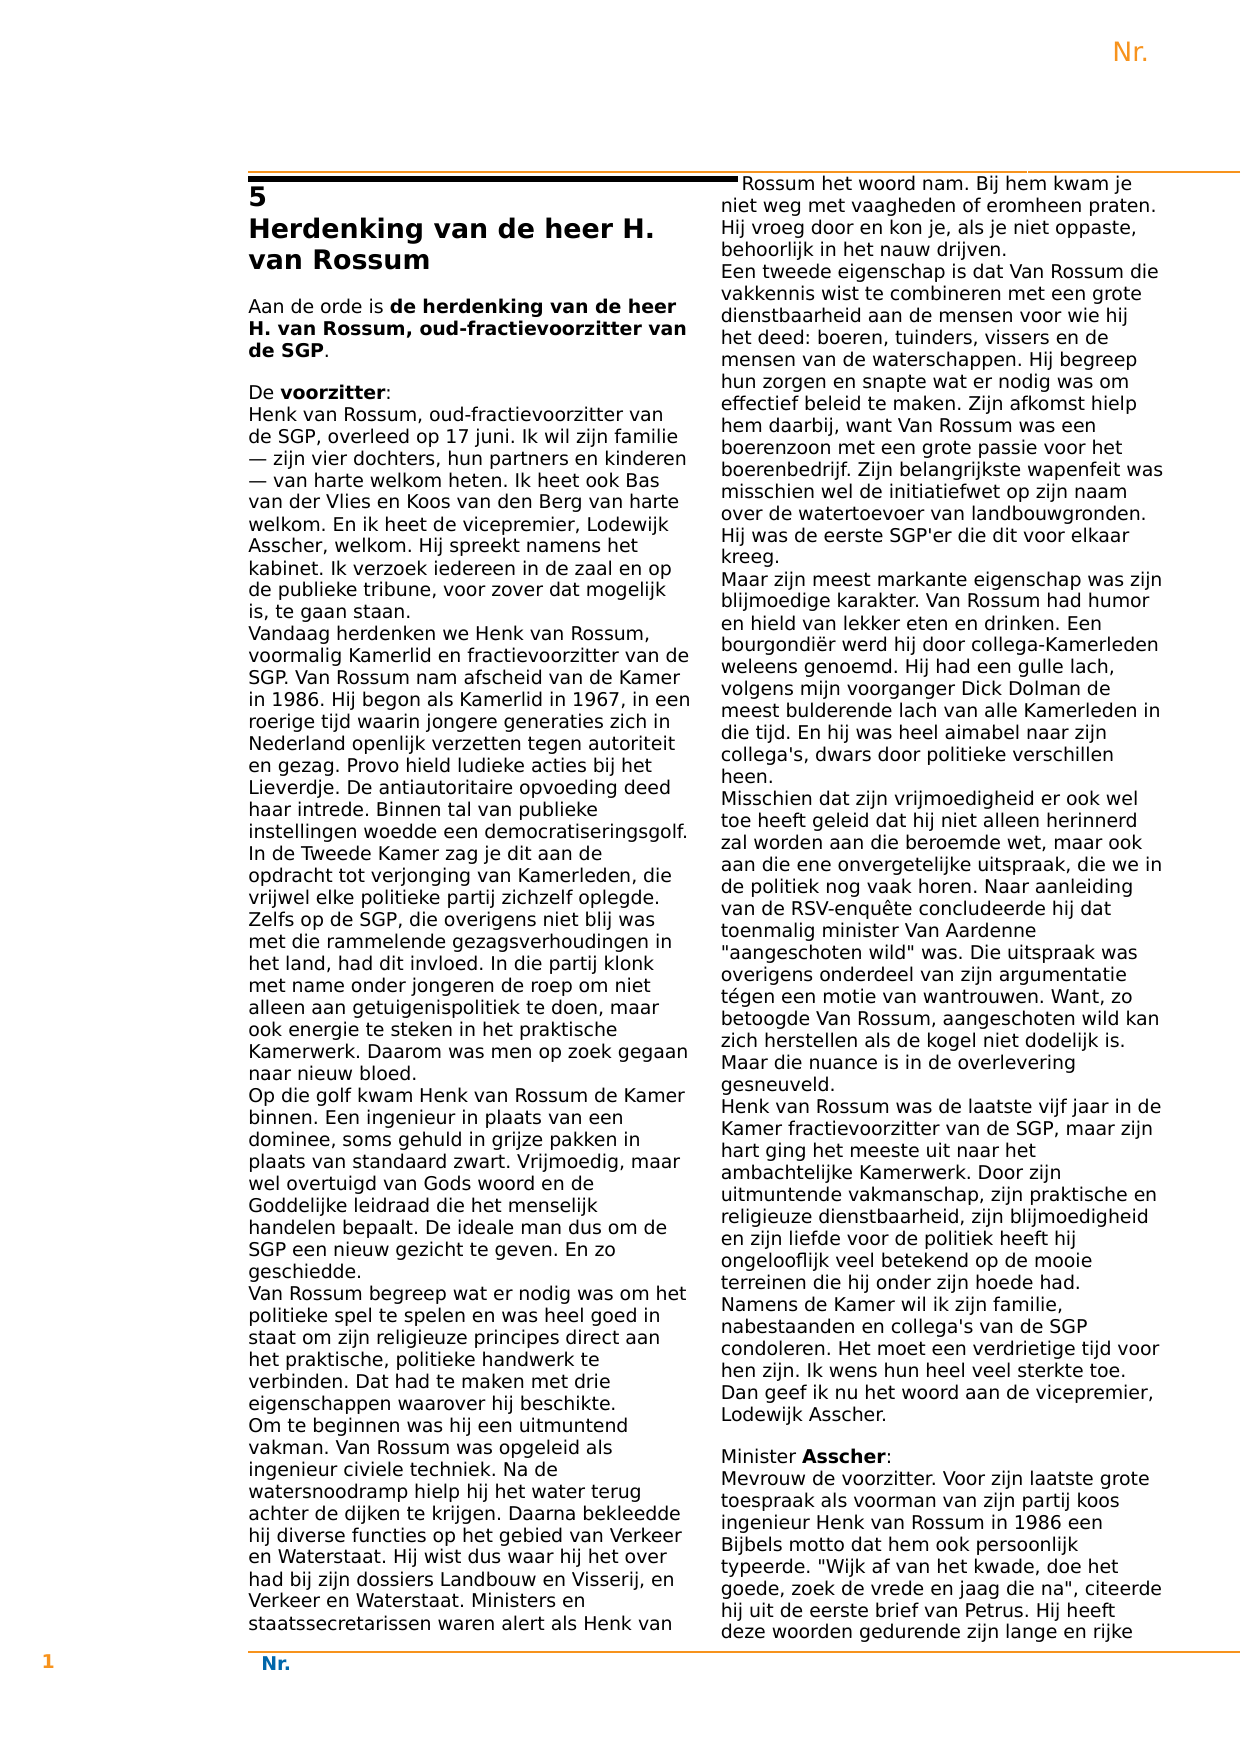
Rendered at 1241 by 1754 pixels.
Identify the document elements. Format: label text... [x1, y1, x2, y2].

text Henk van Rossum, oud-fractievoorzitter van de SGP, overleed op 17 juni. Ik wil zijn familie — zijn vier dochters, hun partners en kinderen — van harte welkom heten. Ik heet ook Bas van der Vlies en Koos van den Berg van harte welkom. En ik heet de vicepremier, Lodewijk Asscher, welkom. Hij spreekt namens het kabinet. Ik verzoek iedereen in de zaal en op de publieke tribune, voor zover dat mogelijk is, te gaan staan. [248, 403, 691, 623]
text Dan geef ik nu het woord aan de vicepremier, Lodewijk Asscher. [721, 1382, 1163, 1426]
text Minister Asscher: [721, 1446, 1163, 1468]
text Om te beginnen was hij een uitmuntend vakman. Van Rossum was opgeleid als ingenieur civiele techniek. Na de watersnoodramp hielp hij het water terug achter de dijken te krijgen. Daarna bekleedde hij diverse functies op het gebied van Verkeer en Waterstaat. Hij wist dus waar hij het over had bij zijn dossiers Landbouw en Visserij, en Verkeer en Waterstaat. Ministers en staatssecretarissen waren alert als Henk van [248, 1414, 691, 1634]
text Op die golf kwam Henk van Rossum de Kamer binnen. Een ingenieur in plaats van een dominee, soms gehuld in grijze pakken in plaats van standaard zwart. Vrijmoedig, maar wel overtuigd van Gods woord en de Goddelijke leidraad die het menselijk handelen bepaalt. De ideale man dus om de SGP een nieuw gezicht te geven. En zo geschiedde. [248, 1085, 691, 1283]
text Mevrouw de voorzitter. Voor zijn laatste grote toespraak als voorman van zijn partij koos ingenieur Henk van Rossum in 1986 een Bijbels motto dat hem ook persoonlijk typeerde. "Wijk af van het kwade, doe het goede, zoek de vrede en jaag die na", citeerde hij uit de eerste brief van Petrus. Hij heeft deze woorden gedurende zijn lange en rijke [721, 1468, 1163, 1643]
text Maar zijn meest markante eigenschap was zijn blijmoedige karakter. Van Rossum had humor en hield van lekker eten en drinken. Een bourgondiër werd hij door collega-Kamerleden weleens genoemd. Hij had een gulle lach, volgens mijn voorganger Dick Dolman de meest bulderende lach van alle Kamerleden in die tijd. En hij was heel aimabel naar zijn collega's, dwars door politieke verschillen heen. [721, 568, 1163, 788]
text Aan de orde is de herdenking van de heer H. van Rossum, oud-fractievoorzitter van de SGP. [248, 296, 691, 362]
text Namens de Kamer wil ik zijn familie, nabestaanden en collega's van de SGP condoleren. Het moet een verdrietige tijd voor hen zijn. Ik wens hun heel veel sterkte toe. [721, 1294, 1163, 1382]
text Henk van Rossum was de laatste vijf jaar in de Kamer fractievoorzitter van de SGP, maar zijn hart ging het meeste uit naar het ambachtelijke Kamerwerk. Door zijn uitmuntende vakmanschap, zijn praktische en religieuze dienstbaarheid, zijn blijmoedigheid en zijn liefde voor de politiek heeft hij ongelooflijk veel betekend op de mooie terreinen die hij onder zijn hoede had. [721, 1096, 1163, 1294]
text Misschien dat zijn vrijmoedigheid er ook wel toe heeft geleid dat hij niet alleen herinnerd zal worden aan die beroemde wet, maar ook aan die ene onvergetelijke uitspraak, die we in de politiek nog vaak horen. Naar aanleiding van de RSV-enquête concludeerde hij dat toenmalig minister Van Aardenne "aangeschoten wild" was. Die uitspraak was overigens onderdeel van zijn argumentatie tégen een motie van wantrouwen. Want, zo betoogde Van Rossum, aangeschoten wild kan zich herstellen als de kogel niet dodelijk is. Maar die nuance is in de overlevering gesneuveld. [721, 788, 1163, 1096]
text De voorzitter: [248, 382, 691, 403]
text Een tweede eigenschap is dat Van Rossum die vakkennis wist te combineren met een grote dienstbaarheid aan de mensen voor wie hij het deed: boeren, tuinders, vissers en de mensen van de waterschappen. Hij begreep hun zorgen en snapte wat er nodig was om effectief beleid te maken. Zijn afkomst hielp hem daarbij, want Van Rossum was een boerenzoon met een grote passie voor het boerenbedrijf. Zijn belangrijkste wapenfeit was misschien wel de initiatiefwet op zijn naam over de watertoevoer van landbouwgronden. Hij was de eerste SGP'er die dit voor elkaar kreeg. [721, 261, 1163, 568]
text Vandaag herdenken we Henk van Rossum, voormalig Kamerlid en fractievoorzitter van de SGP. Van Rossum nam afscheid van de Kamer in 1986. Hij begon als Kamerlid in 1967, in een roerige tijd waarin jongere generaties zich in Nederland openlijk verzetten tegen autoriteit en gezag. Provo hield ludieke acties bij het Lieverdje. De antiautoritaire opvoeding deed haar intrede. Binnen tal van publieke instellingen woedde een democratiseringsgolf. In de Tweede Kamer zag je dit aan de opdracht tot verjonging van Kamerleden, die vrijwel elke politieke partij zichzelf oplegde. Zelfs op de SGP, die overigens niet blij was met die rammelende gezagsverhoudingen in het land, had dit invloed. In die partij klonk met name onder jongeren de roep om niet alleen aan getuigenispolitiek te doen, maar ook energie te steken in het praktische Kamerwerk. Daarom was men op zoek gegaan naar nieuw bloed. [248, 623, 691, 1085]
text Van Rossum begreep wat er nodig was om het politieke spel te spelen en was heel goed in staat om zijn religieuze principes direct aan het praktische, politieke handwerk te verbinden. Dat had te maken met drie eigenschappen waarover hij beschikte. [248, 1283, 691, 1414]
title 5 Herdenking van de heer H. van Rossum [248, 182, 691, 276]
text Rossum het woord nam. Bij hem kwam je niet weg met vaagheden of eromheen praten. Hij vroeg door en kon je, als je niet oppaste, behoorlijk in het nauw drijven. [721, 173, 1163, 261]
